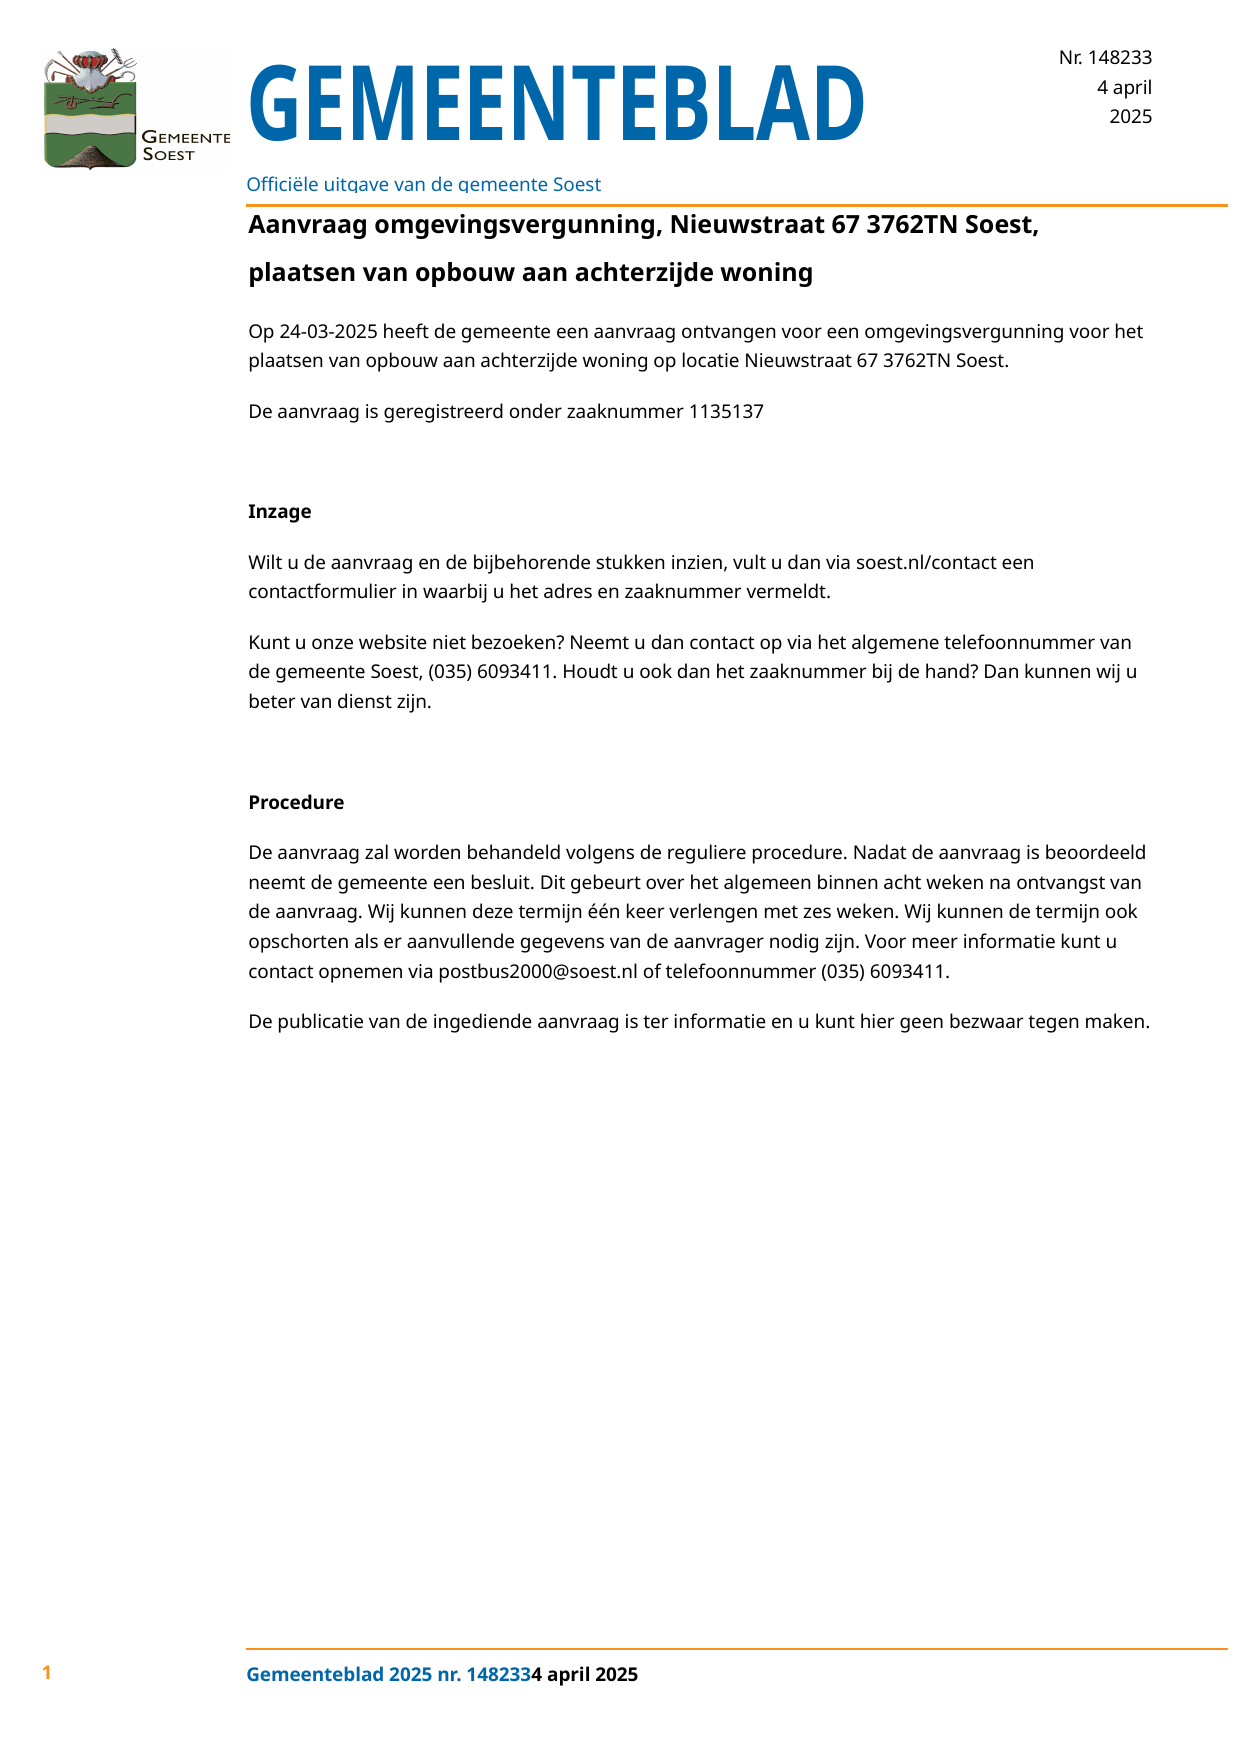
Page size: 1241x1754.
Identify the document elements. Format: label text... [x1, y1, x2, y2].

text Inzage [248, 499, 1152, 524]
text Kunt u onze website niet bezoeken? Neemt u dan contact op via het algemene telefoonnummer van de gemeente Soest, (035) 6093411. Houdt u ook dan het zaaknummer bij de hand? Dan kunnen wij u beter van dienst zijn. [248, 629, 1152, 714]
text Op 24-03-2025 heeft de gemeente een aanvraag ontvangen voor een omgevingsvergunning voor het plaatsen van opbouw aan achterzijde woning op locatie Nieuwstraat 67 3762TN Soest. [248, 318, 1152, 373]
text Procedure [248, 789, 1152, 815]
picture [41, 47, 231, 172]
text De publicatie van de ingediende aanvraag is ter informatie en u kunt hier geen bezwaar tegen maken. [248, 1008, 1152, 1034]
text Aanvraag omgevingsvergunning, Nieuwstraat 67 3762TN Soest, plaatsen van opbouw aan achterzijde woning [248, 207, 1152, 288]
text Wilt u de aanvraag en de bijbehorende stukken inzien, vult u dan via soest.nl/contact een contactformulier in waarbij u het adres en zaaknummer vermeldt. [248, 549, 1152, 604]
text De aanvraag zal worden behandeld volgens de reguliere procedure. Nadat de aanvraag is beoordeeld neemt de gemeente een besluit. Dit gebeurt over het algemeen binnen acht weken na ontvangst van de aanvraag. Wij kunnen deze termijn één keer verlengen met zes weken. Wij kunnen de termijn ook opschorten als er aanvullende gegevens van de aanvrager nodig zijn. Voor meer informatie kunt u contact opnemen via postbus2000@soest.nl of telefoonnummer (035) 6093411. [248, 839, 1152, 984]
text De aanvraag is geregistreerd onder zaaknummer 1135137 [248, 398, 1152, 424]
